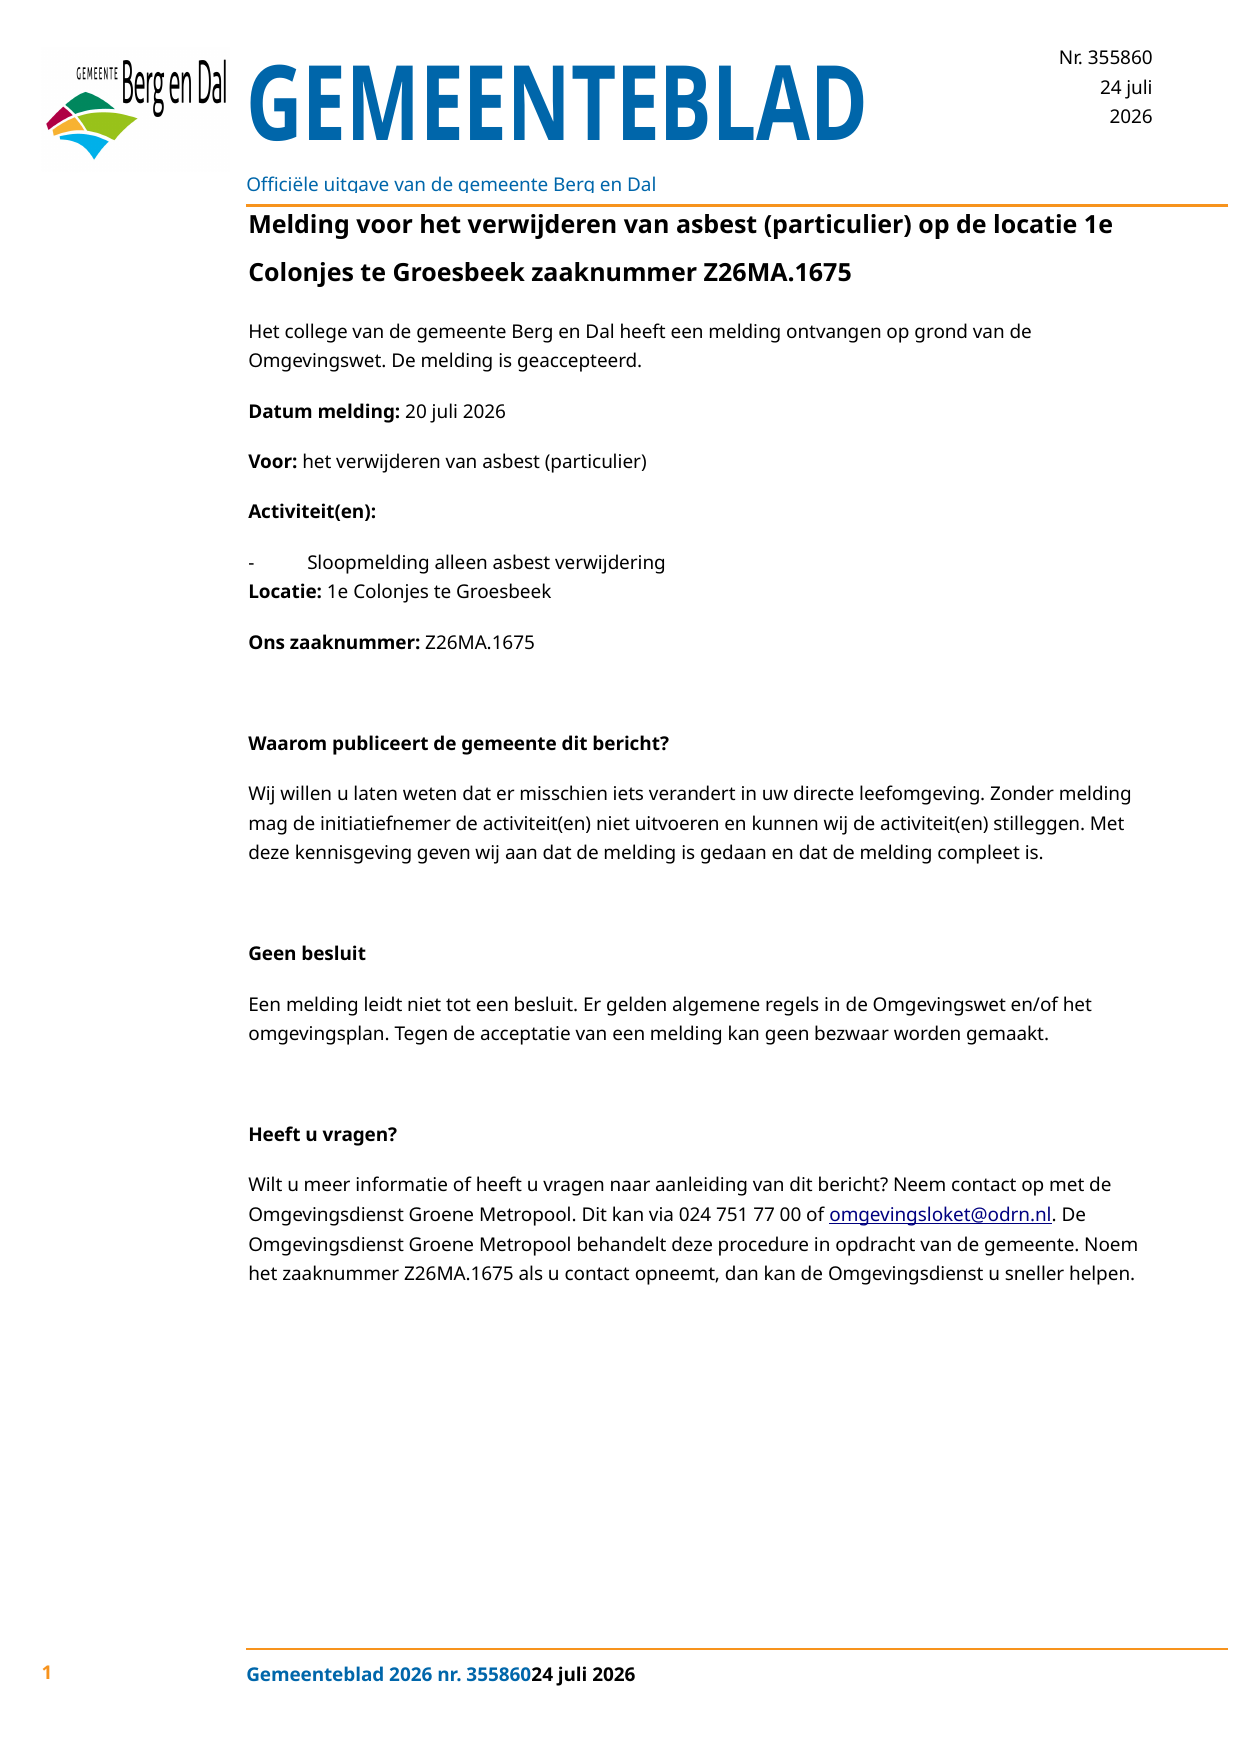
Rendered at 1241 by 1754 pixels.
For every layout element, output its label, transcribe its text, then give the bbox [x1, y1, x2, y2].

text Geen besluit [248, 940, 1152, 966]
text Activiteit(en): [248, 499, 1152, 524]
text Wij willen u laten weten dat er misschien iets verandert in uw directe leefomgeving. Zonder melding mag de initiatiefnemer de activiteit(en) niet uitvoeren en kunnen wij de activiteit(en) stilleggen. Met deze kennisgeving geven wij aan dat de melding is gedaan en dat de melding compleet is. [248, 780, 1152, 865]
text Het college van de gemeente Berg en Dal heeft een melding ontvangen op grond van de Omgevingswet. De melding is geaccepteerd. [248, 318, 1152, 373]
text Heeft u vragen? [248, 1121, 1152, 1147]
text Een melding leidt niet tot een besluit. Er gelden algemene regels in de Omgevingswet en/of het omgevingsplan. Tegen de acceptatie van een melding kan geen bezwaar worden gemaakt. [248, 991, 1152, 1046]
text Waarom publiceert de gemeente dit bericht? [248, 730, 1152, 756]
picture [41, 47, 231, 172]
text Datum melding: 20 juli 2026 [248, 398, 1152, 424]
text Voor: het verwijderen van asbest (particulier) [248, 448, 1152, 474]
text Melding voor het verwijderen van asbest (particulier) op de locatie 1e Colonjes te Groesbeek zaaknummer Z26MA.1675 [248, 207, 1152, 288]
list Sloopmelding alleen asbest verwijdering [248, 549, 1152, 575]
text Locatie: 1e Colonjes te Groesbeek [248, 579, 1152, 604]
text Ons zaaknummer: Z26MA.1675 [248, 629, 1152, 655]
text Wilt u meer informatie of heeft u vragen naar aanleiding van dit bericht? Neem contact op met de Omgevingsdienst Groene Metropool. Dit kan via 024 751 77 00 of omgevingsloket@odrn.nl. De Omgevingsdienst Groene Metropool behandelt deze procedure in opdracht van de gemeente. Noem het zaaknummer Z26MA.1675 als u contact opneemt, dan kan de Omgevingsdienst u sneller helpen. [248, 1172, 1152, 1286]
